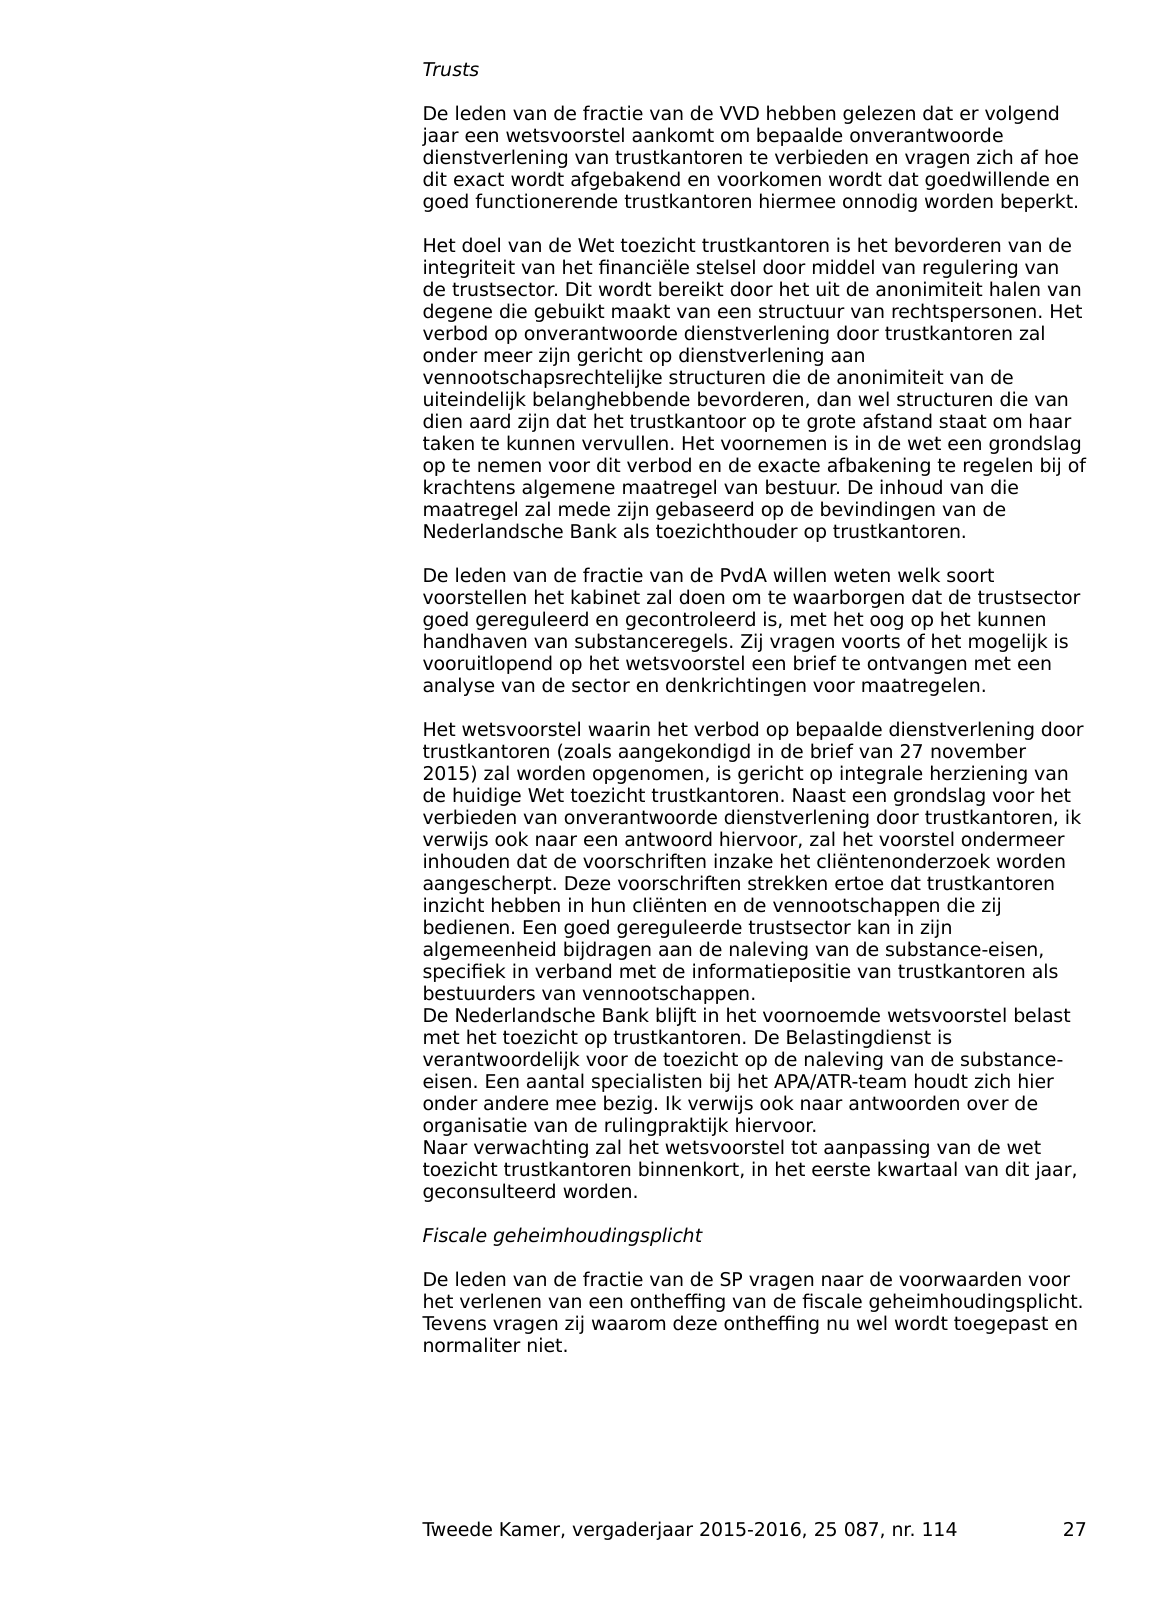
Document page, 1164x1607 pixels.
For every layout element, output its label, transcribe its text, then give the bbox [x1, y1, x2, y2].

text Het doel van de Wet toezicht trustkantoren is het bevorderen van de integriteit van het financiële stelsel door middel van regulering van de trustsector. Dit wordt bereikt door het uit de anonimiteit halen van degene die gebuikt maakt van een structuur van rechtspersonen. Het verbod op onverantwoorde dienstverlening door trustkantoren zal onder meer zijn gericht op dienstverlening aan vennootschapsrechtelijke structuren die de anonimiteit van de uiteindelijk belanghebbende bevorderen, dan wel structuren die van dien aard zijn dat het trustkantoor op te grote afstand staat om haar taken te kunnen vervullen. Het voornemen is in de wet een grondslag op te nemen voor dit verbod en de exacte afbakening te regelen bij of krachtens algemene maatregel van bestuur. De inhoud van die maatregel zal mede zijn gebaseerd op de bevindingen van de Nederlandsche Bank als toezichthouder op trustkantoren. [422, 235, 1087, 543]
text Het wetsvoorstel waarin het verbod op bepaalde dienstverlening door trustkantoren (zoals aangekondigd in de brief van 27 november 2015) zal worden opgenomen, is gericht op integrale herziening van de huidige Wet toezicht trustkantoren. Naast een grondslag voor het verbieden van onverantwoorde dienstverlening door trustkantoren, ik verwijs ook naar een antwoord hiervoor, zal het voorstel ondermeer inhouden dat de voorschriften inzake het cliëntenonderzoek worden aangescherpt. Deze voorschriften strekken ertoe dat trustkantoren inzicht hebben in hun cliënten en de vennootschappen die zij bedienen. Een goed gereguleerde trustsector kan in zijn algemeenheid bijdragen aan de naleving van de substance-eisen, specifiek in verband met de informatiepositie van trustkantoren als bestuurders van vennootschappen. [422, 719, 1087, 1005]
subtitle Trusts [422, 59, 1087, 81]
text De Nederlandsche Bank blijft in het voornoemde wetsvoorstel belast met het toezicht op trustkantoren. De Belastingdienst is verantwoordelijk voor de toezicht op de naleving van de substance-eisen. Een aantal specialisten bij het APA/ATR-team houdt zich hier onder andere mee bezig. Ik verwijs ook naar antwoorden over de organisatie van de rulingpraktijk hiervoor. [422, 1005, 1087, 1137]
text Naar verwachting zal het wetsvoorstel tot aanpassing van de wet toezicht trustkantoren binnenkort, in het eerste kwartaal van dit jaar, geconsulteerd worden. [422, 1137, 1087, 1203]
text De leden van de fractie van de PvdA willen weten welk soort voorstellen het kabinet zal doen om te waarborgen dat de trustsector goed gereguleerd en gecontroleerd is, met het oog op het kunnen handhaven van substanceregels. Zij vragen voorts of het mogelijk is vooruitlopend op het wetsvoorstel een brief te ontvangen met een analyse van de sector en denkrichtingen voor maatregelen. [422, 565, 1087, 697]
subtitle Fiscale geheimhoudingsplicht [422, 1225, 1087, 1247]
text De leden van de fractie van de SP vragen naar de voorwaarden voor het verlenen van een ontheffing van de fiscale geheimhoudingsplicht. Tevens vragen zij waarom deze ontheffing nu wel wordt toegepast en normaliter niet. [422, 1269, 1087, 1357]
text De leden van de fractie van de VVD hebben gelezen dat er volgend jaar een wetsvoorstel aankomt om bepaalde onverantwoorde dienstverlening van trustkantoren te verbieden en vragen zich af hoe dit exact wordt afgebakend en voorkomen wordt dat goedwillende en goed functionerende trustkantoren hiermee onnodig worden beperkt. [422, 103, 1087, 213]
